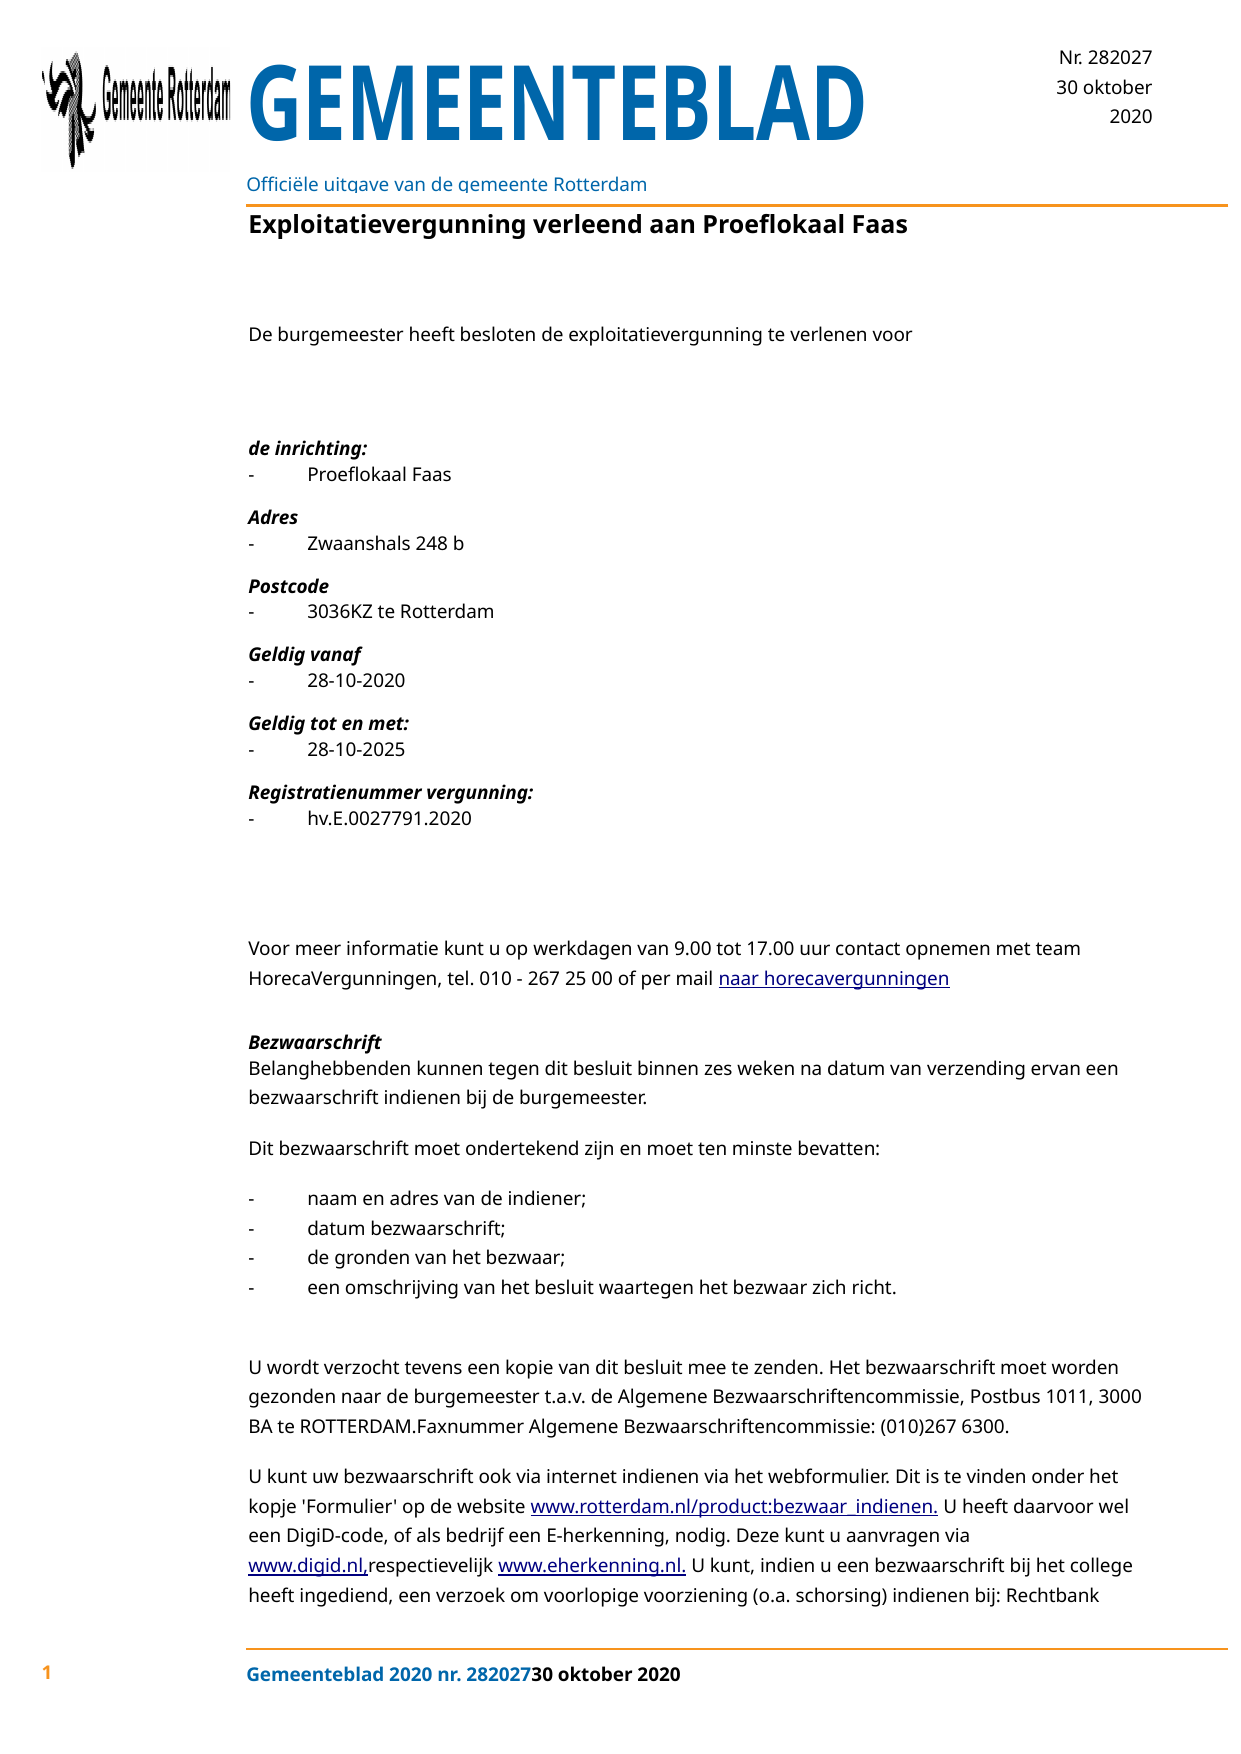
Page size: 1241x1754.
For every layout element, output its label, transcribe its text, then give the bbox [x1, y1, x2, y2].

list naam en adres van de indiener; [248, 1185, 1152, 1211]
list de gronden van het bezwaar; [248, 1244, 1152, 1270]
text Postcode [248, 573, 1152, 598]
text Belanghebbenden kunnen tegen dit besluit binnen zes weken na datum van verzending ervan een bezwaarschrift indienen bij de burgemeester. [248, 1055, 1152, 1110]
text Exploitatievergunning verleend aan Proeflokaal Faas [248, 207, 1152, 241]
text Voor meer informatie kunt u op werkdagen van 9.00 tot 17.00 uur contact opnemen met team HorecaVergunningen, tel. 010 - 267 25 00 of per mail naar horecavergunningen [248, 936, 1152, 991]
text De burgemeester heeft besloten de exploitatievergunning te verlenen voor [248, 321, 1152, 346]
list hv.E.0027791.2020 [248, 805, 1152, 831]
text Bezwaarschrift [248, 1029, 1152, 1055]
text Adres [248, 504, 1152, 530]
list Proeflokaal Faas [248, 461, 1152, 487]
list een omschrijving van het besluit waartegen het bezwaar zich richt. [248, 1274, 1152, 1300]
text de inrichting: [248, 435, 1152, 461]
text U wordt verzocht tevens een kopie van dit besluit mee te zenden. Het bezwaarschrift moet worden gezonden naar de burgemeester t.a.v. de Algemene Bezwaarschriftencommissie, Postbus 1011, 3000 BA te ROTTERDAM.Faxnummer Algemene Bezwaarschriftencommissie: (010)267 6300. [248, 1354, 1152, 1439]
text Geldig vanaf [248, 642, 1152, 667]
text U kunt uw bezwaarschrift ook via internet indienen via het webformulier. Dit is te vinden onder het kopje 'Formulier' op de website www.rotterdam.nl/product:bezwaar_indienen. U heeft daarvoor wel een DigiD-code, of als bedrijf een E-herkenning, nodig. Deze kunt u aanvragen via www.digid.nl,respectievelijk www.eherkenning.nl. U kunt, indien u een bezwaarschrift bij het college heeft ingediend, een verzoek om voorlopige voorziening (o.a. schorsing) indienen bij: Rechtbank [248, 1463, 1152, 1608]
list 28-10-2025 [248, 736, 1152, 762]
text Registratienummer vergunning: [248, 779, 1152, 805]
text Geldig tot en met: [248, 711, 1152, 736]
list 28-10-2020 [248, 667, 1152, 693]
picture [41, 47, 231, 172]
list datum bezwaarschrift; [248, 1215, 1152, 1241]
text Dit bezwaarschrift moet ondertekend zijn en moet ten minste bevatten: [248, 1135, 1152, 1161]
list 3036KZ te Rotterdam [248, 598, 1152, 624]
list Zwaanshals 248 b [248, 530, 1152, 555]
